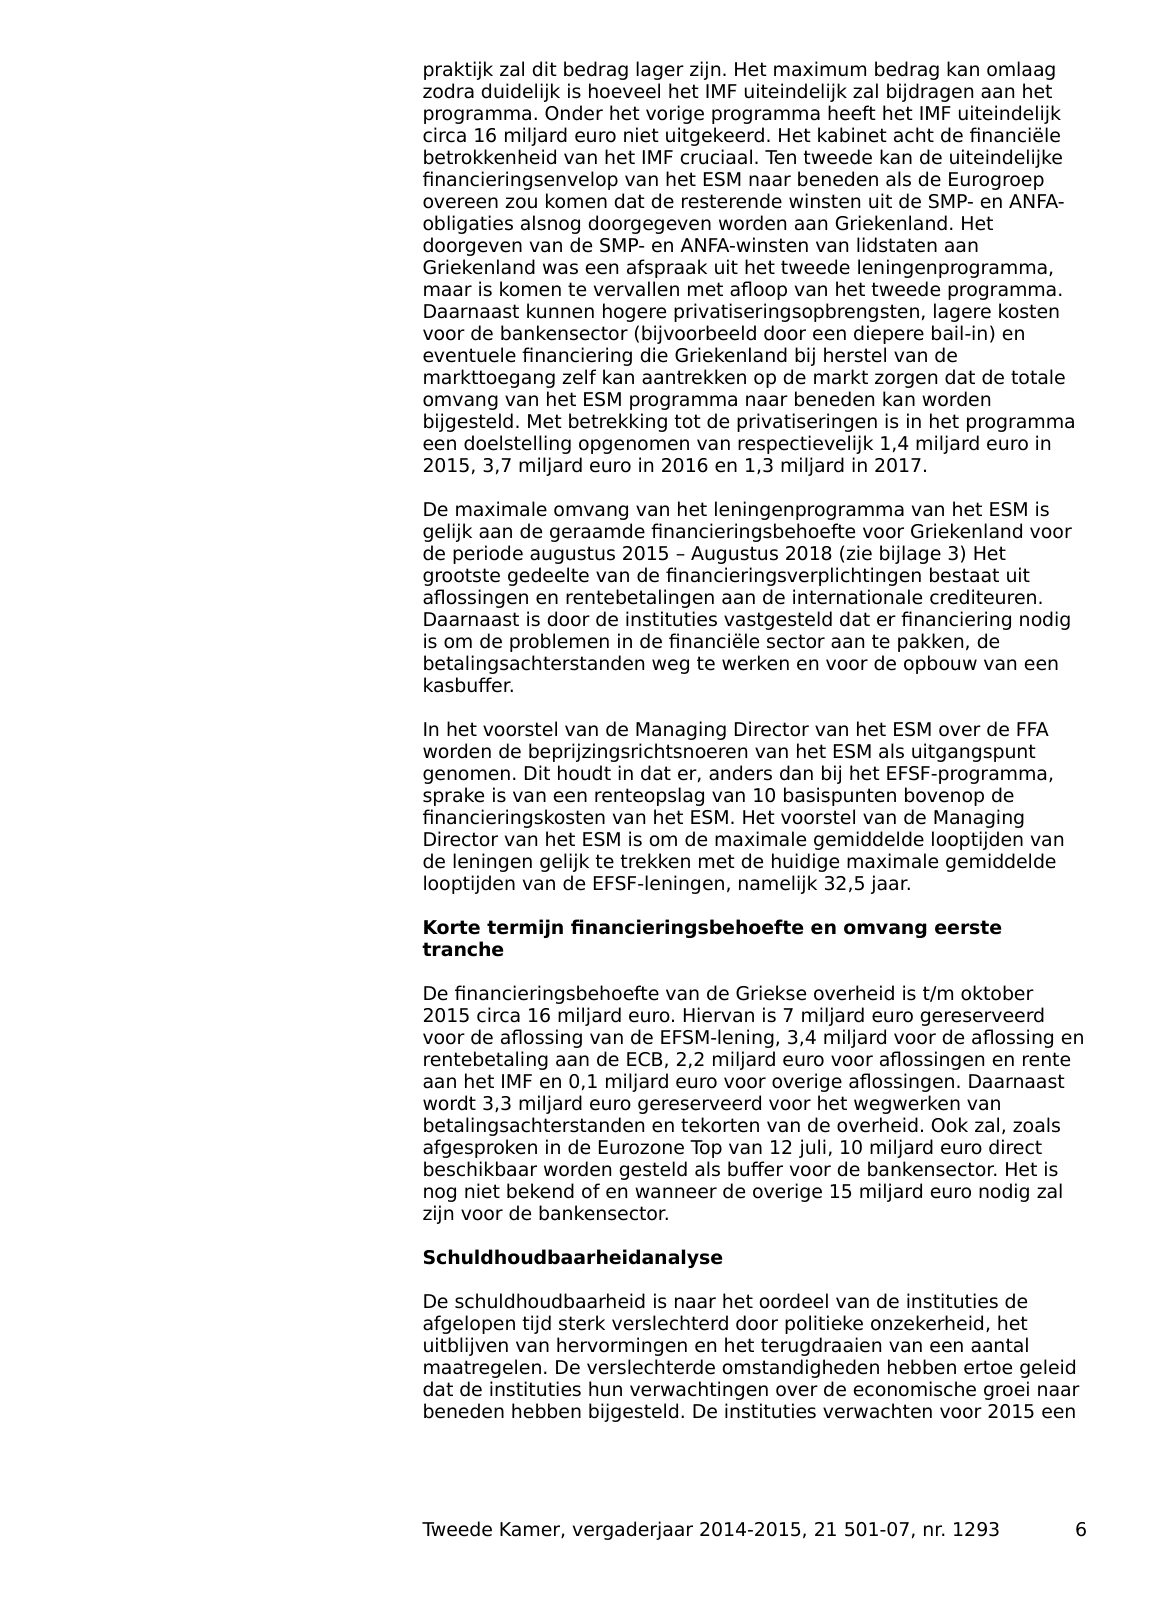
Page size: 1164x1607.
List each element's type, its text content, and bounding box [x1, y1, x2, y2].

text De maximale omvang van het leningenprogramma van het ESM is gelijk aan de geraamde financieringsbehoefte voor Griekenland voor de periode augustus 2015 – Augustus 2018 (zie bijlage 3) Het grootste gedeelte van de financieringsverplichtingen bestaat uit aflossingen en rentebetalingen aan de internationale crediteuren. Daarnaast is door de instituties vastgesteld dat er financiering nodig is om de problemen in de financiële sector aan te pakken, de betalingsachterstanden weg te werken en voor de opbouw van een kasbuffer. [422, 499, 1087, 697]
text De schuldhoudbaarheid is naar het oordeel van de instituties de afgelopen tijd sterk verslechterd door politieke onzekerheid, het uitblijven van hervormingen en het terugdraaien van een aantal maatregelen. De verslechterde omstandigheden hebben ertoe geleid dat de instituties hun verwachtingen over de economische groei naar beneden hebben bijgesteld. De instituties verwachten voor 2015 een [422, 1291, 1087, 1423]
text De financieringsbehoefte van de Griekse overheid is t/m oktober 2015 circa 16 miljard euro. Hiervan is 7 miljard euro gereserveerd voor de aflossing van de EFSM-lening, 3,4 miljard voor de aflossing en rentebetaling aan de ECB, 2,2 miljard euro voor aflossingen en rente aan het IMF en 0,1 miljard euro voor overige aflossingen. Daarnaast wordt 3,3 miljard euro gereserveerd voor het wegwerken van betalingsachterstanden en tekorten van de overheid. Ook zal, zoals afgesproken in de Eurozone Top van 12 juli, 10 miljard euro direct beschikbaar worden gesteld als buffer voor de bankensector. Het is nog niet bekend of en wanneer de overige 15 miljard euro nodig zal zijn voor de bankensector. [422, 983, 1087, 1225]
subtitle Korte termijn financieringsbehoefte en omvang eerste tranche [422, 917, 1087, 961]
text praktijk zal dit bedrag lager zijn. Het maximum bedrag kan omlaag zodra duidelijk is hoeveel het IMF uiteindelijk zal bijdragen aan het programma. Onder het vorige programma heeft het IMF uiteindelijk circa 16 miljard euro niet uitgekeerd. Het kabinet acht de financiële betrokkenheid van het IMF cruciaal. Ten tweede kan de uiteindelijke financieringsenvelop van het ESM naar beneden als de Eurogroep overeen zou komen dat de resterende winsten uit de SMP- en ANFA-obligaties alsnog doorgegeven worden aan Griekenland. Het doorgeven van de SMP- en ANFA-winsten van lidstaten aan Griekenland was een afspraak uit het tweede leningenprogramma, maar is komen te vervallen met afloop van het tweede programma. Daarnaast kunnen hogere privatiseringsopbrengsten, lagere kosten voor de bankensector (bijvoorbeeld door een diepere bail-in) en eventuele financiering die Griekenland bij herstel van de markttoegang zelf kan aantrekken op de markt zorgen dat de totale omvang van het ESM programma naar beneden kan worden bijgesteld. Met betrekking tot de privatiseringen is in het programma een doelstelling opgenomen van respectievelijk 1,4 miljard euro in 2015, 3,7 miljard euro in 2016 en 1,3 miljard in 2017. [422, 59, 1087, 477]
text In het voorstel van de Managing Director van het ESM over de FFA worden de beprijzingsrichtsnoeren van het ESM als uitgangspunt genomen. Dit houdt in dat er, anders dan bij het EFSF-programma, sprake is van een renteopslag van 10 basispunten bovenop de financieringskosten van het ESM. Het voorstel van de Managing Director van het ESM is om de maximale gemiddelde looptijden van de leningen gelijk te trekken met de huidige maximale gemiddelde looptijden van de EFSF-leningen, namelijk 32,5 jaar. [422, 719, 1087, 895]
subtitle Schuldhoudbaarheidanalyse [422, 1247, 1087, 1269]
